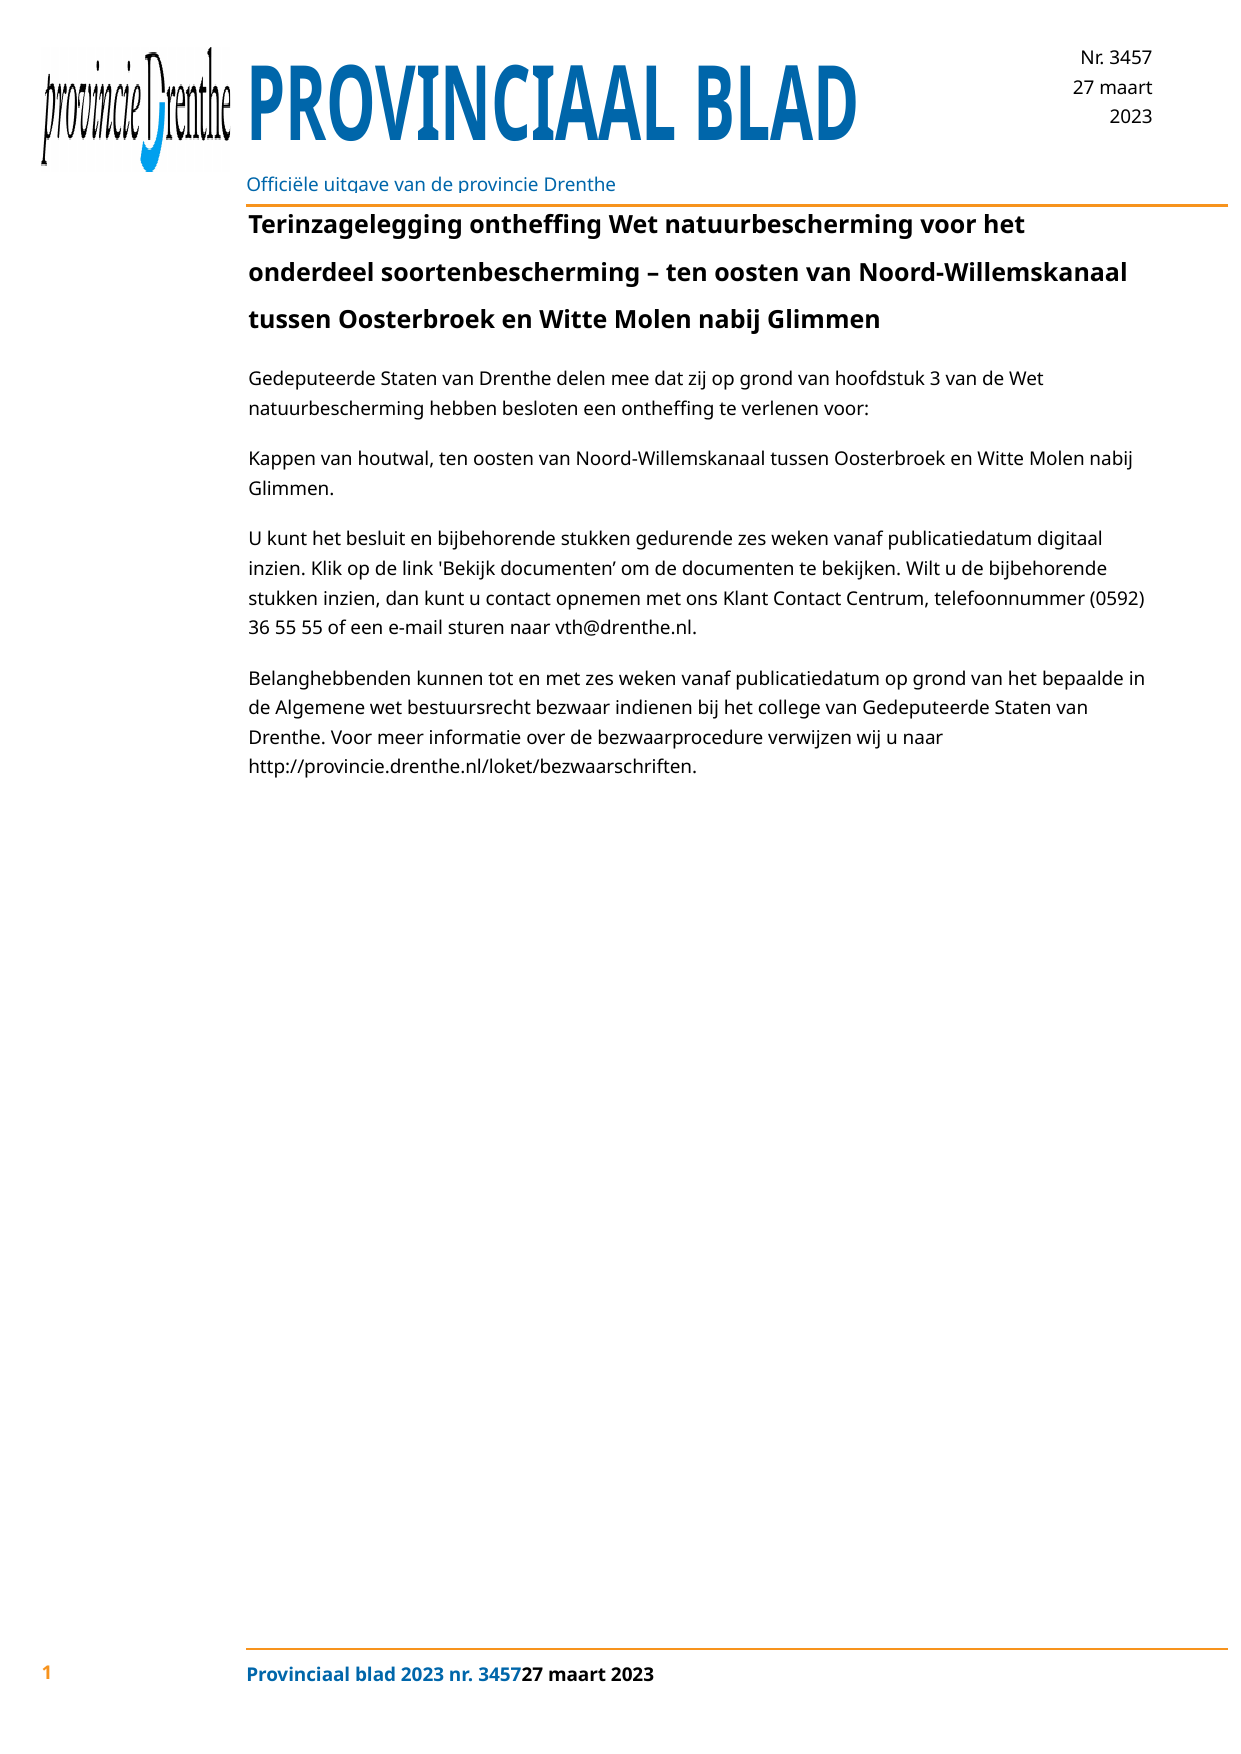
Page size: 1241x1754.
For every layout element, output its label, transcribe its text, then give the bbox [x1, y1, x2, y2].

text Belanghebbenden kunnen tot en met zes weken vanaf publicatiedatum op grond van het bepaalde in de Algemene wet bestuursrecht bezwaar indienen bij het college van Gedeputeerde Staten van Drenthe. Voor meer informatie over de bezwaarprocedure verwijzen wij u naar http://provincie.drenthe.nl/loket/bezwaarschriften. [248, 665, 1152, 779]
text Kappen van houtwal, ten oosten van Noord-Willemskanaal tussen Oosterbroek en Witte Molen nabij Glimmen. [248, 446, 1152, 501]
text Gedeputeerde Staten van Drenthe delen mee dat zij op grond van hoofdstuk 3 van de Wet natuurbescherming hebben besloten een ontheffing te verlenen voor: [248, 366, 1152, 421]
text U kunt het besluit en bijbehorende stukken gedurende zes weken vanaf publicatiedatum digitaal inzien. Klik op de link 'Bekijk documenten’ om de documenten te bekijken. Wilt u de bijbehorende stukken inzien, dan kunt u contact opnemen met ons Klant Contact Centrum, telefoonnummer (0592) 36 55 55 of een e-mail sturen naar vth@drenthe.nl. [248, 526, 1152, 640]
picture [41, 47, 231, 172]
text Terinzagelegging ontheffing Wet natuurbescherming voor het onderdeel soortenbescherming – ten oosten van Noord-Willemskanaal tussen Oosterbroek en Witte Molen nabij Glimmen [248, 207, 1152, 336]
